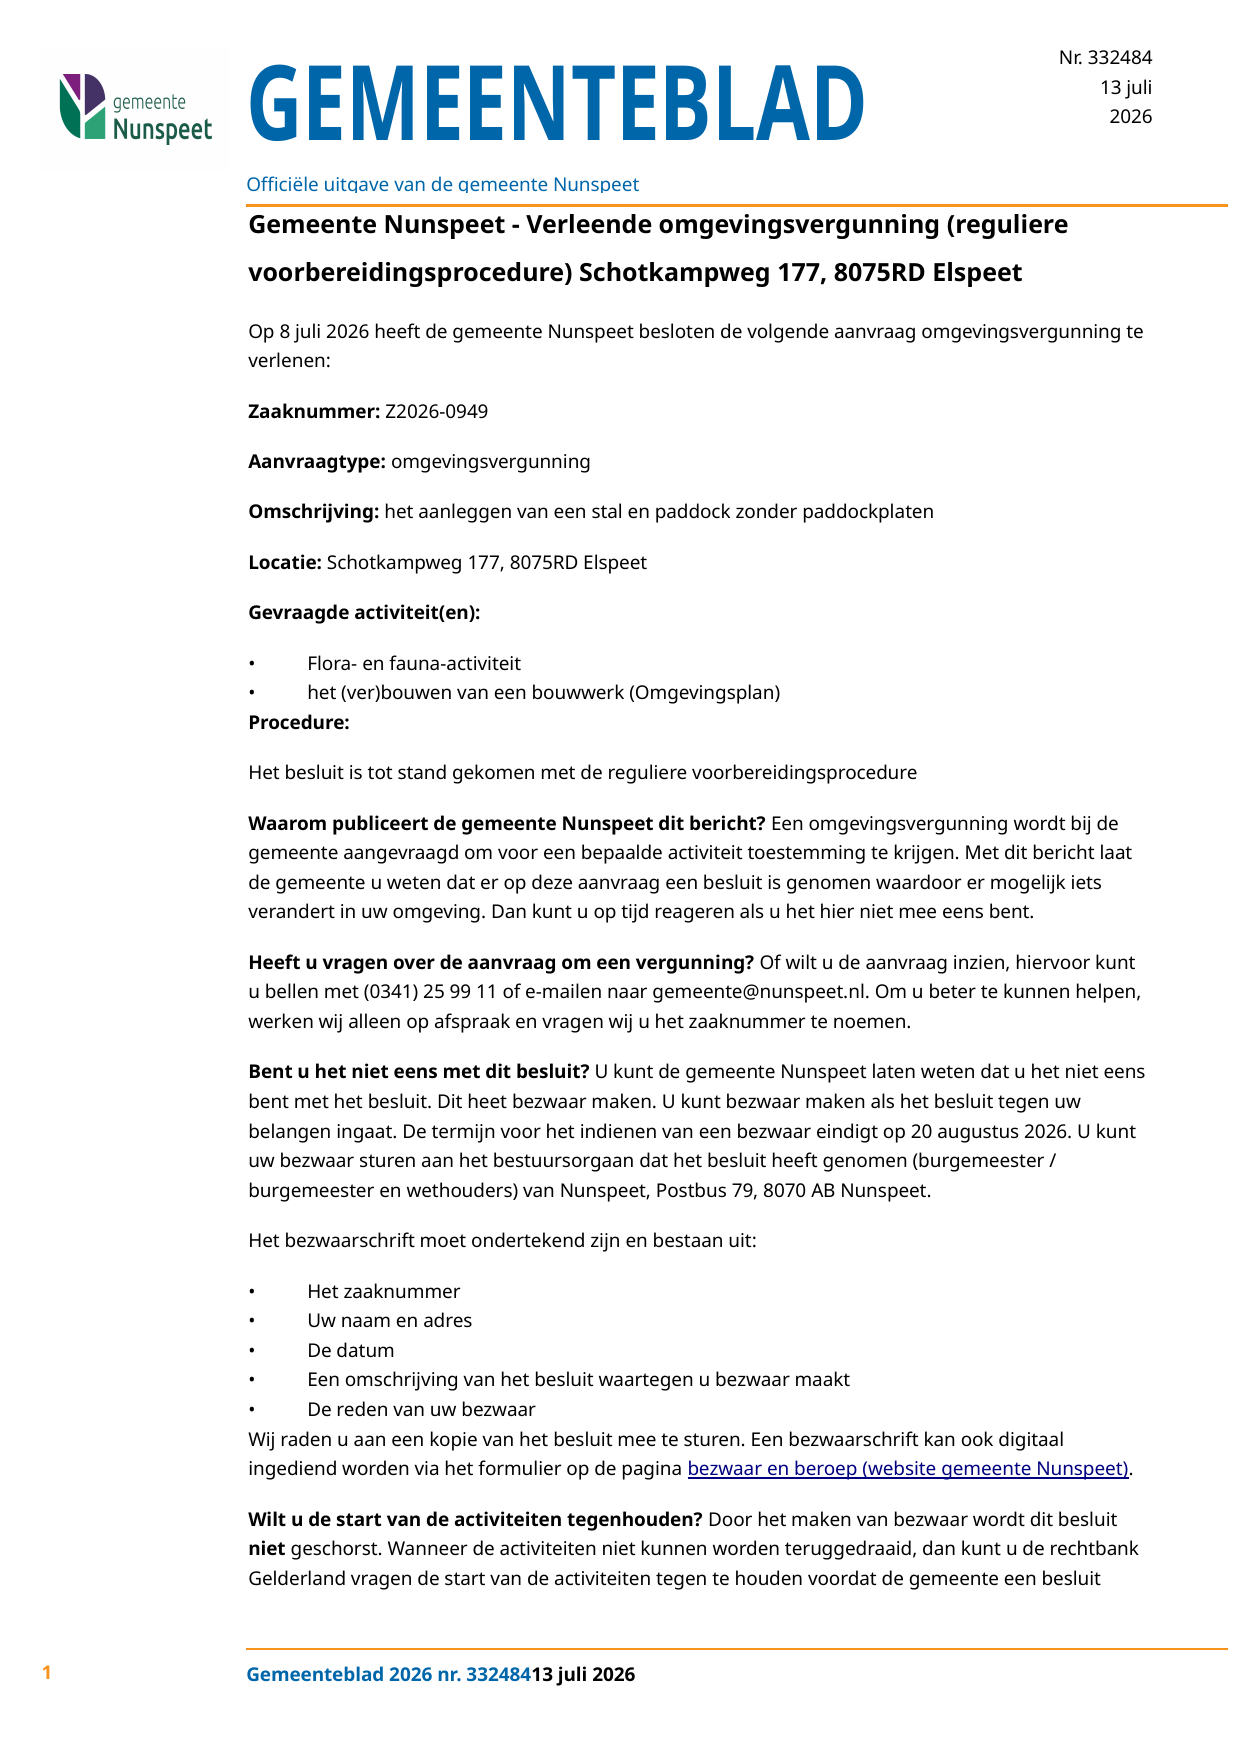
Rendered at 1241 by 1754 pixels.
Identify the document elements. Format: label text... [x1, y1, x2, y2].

list het (ver)bouwen van een bouwwerk (Omgevingsplan) [248, 679, 1152, 705]
list Uw naam en adres [248, 1307, 1152, 1333]
list Het zaaknummer [248, 1278, 1152, 1304]
text Zaaknummer: Z2026-0949 [248, 398, 1152, 424]
text Heeft u vragen over de aanvraag om een vergunning? Of wilt u de aanvraag inzien, hiervoor kunt u bellen met (0341) 25 99 11 of e-mailen naar gemeente@nunspeet.nl. Om u beter te kunnen helpen, werken wij alleen op afspraak en vragen wij u het zaaknummer te noemen. [248, 949, 1152, 1034]
text Het bezwaarschrift moet ondertekend zijn en bestaan uit: [248, 1227, 1152, 1253]
text Procedure: [248, 709, 1152, 735]
text Op 8 juli 2026 heeft de gemeente Nunspeet besloten de volgende aanvraag omgevingsvergunning te verlenen: [248, 318, 1152, 373]
list Een omschrijving van het besluit waartegen u bezwaar maakt [248, 1367, 1152, 1392]
text Gevraagde activiteit(en): [248, 599, 1152, 625]
text Bent u het niet eens met dit besluit? U kunt de gemeente Nunspeet laten weten dat u het niet eens bent met het besluit. Dit heet bezwaar maken. U kunt bezwaar maken als het besluit tegen uw belangen ingaat. De termijn voor het indienen van een bezwaar eindigt op 20 augustus 2026. U kunt uw bezwaar sturen aan het bestuursorgaan dat het besluit heeft genomen (burgemeester / burgemeester en wethouders) van Nunspeet, Postbus 79, 8070 AB Nunspeet. [248, 1059, 1152, 1203]
text Het besluit is tot stand gekomen met de reguliere voorbereidingsprocedure [248, 759, 1152, 785]
text Wilt u de start van de activiteiten tegenhouden? Door het maken van bezwaar wordt dit besluit niet geschorst. Wanneer de activiteiten niet kunnen worden teruggedraaid, dan kunt u de rechtbank Gelderland vragen de start van de activiteiten tegen te houden voordat de gemeente een besluit [248, 1506, 1152, 1591]
text Gemeente Nunspeet - Verleende omgevingsvergunning (reguliere voorbereidingsprocedure) Schotkampweg 177, 8075RD Elspeet [248, 207, 1152, 288]
list De datum [248, 1337, 1152, 1363]
text Wij raden u aan een kopie van het besluit mee te sturen. Een bezwaarschrift kan ook digitaal ingediend worden via het formulier op de pagina bezwaar en beroep (website gemeente Nunspeet). [248, 1426, 1152, 1481]
text Omschrijving: het aanleggen van een stal en paddock zonder paddockplaten [248, 499, 1152, 524]
text Aanvraagtype: omgevingsvergunning [248, 448, 1152, 474]
text Locatie: Schotkampweg 177, 8075RD Elspeet [248, 549, 1152, 575]
picture [41, 47, 231, 172]
list De reden van uw bezwaar [248, 1396, 1152, 1422]
text Waarom publiceert de gemeente Nunspeet dit bericht? Een omgevingsvergunning wordt bij de gemeente aangevraagd om voor een bepaalde activiteit toestemming te krijgen. Met dit bericht laat de gemeente u weten dat er op deze aanvraag een besluit is genomen waardoor er mogelijk iets verandert in uw omgeving. Dan kunt u op tijd reageren als u het hier niet mee eens bent. [248, 810, 1152, 924]
list Flora- en fauna-activiteit [248, 650, 1152, 676]
